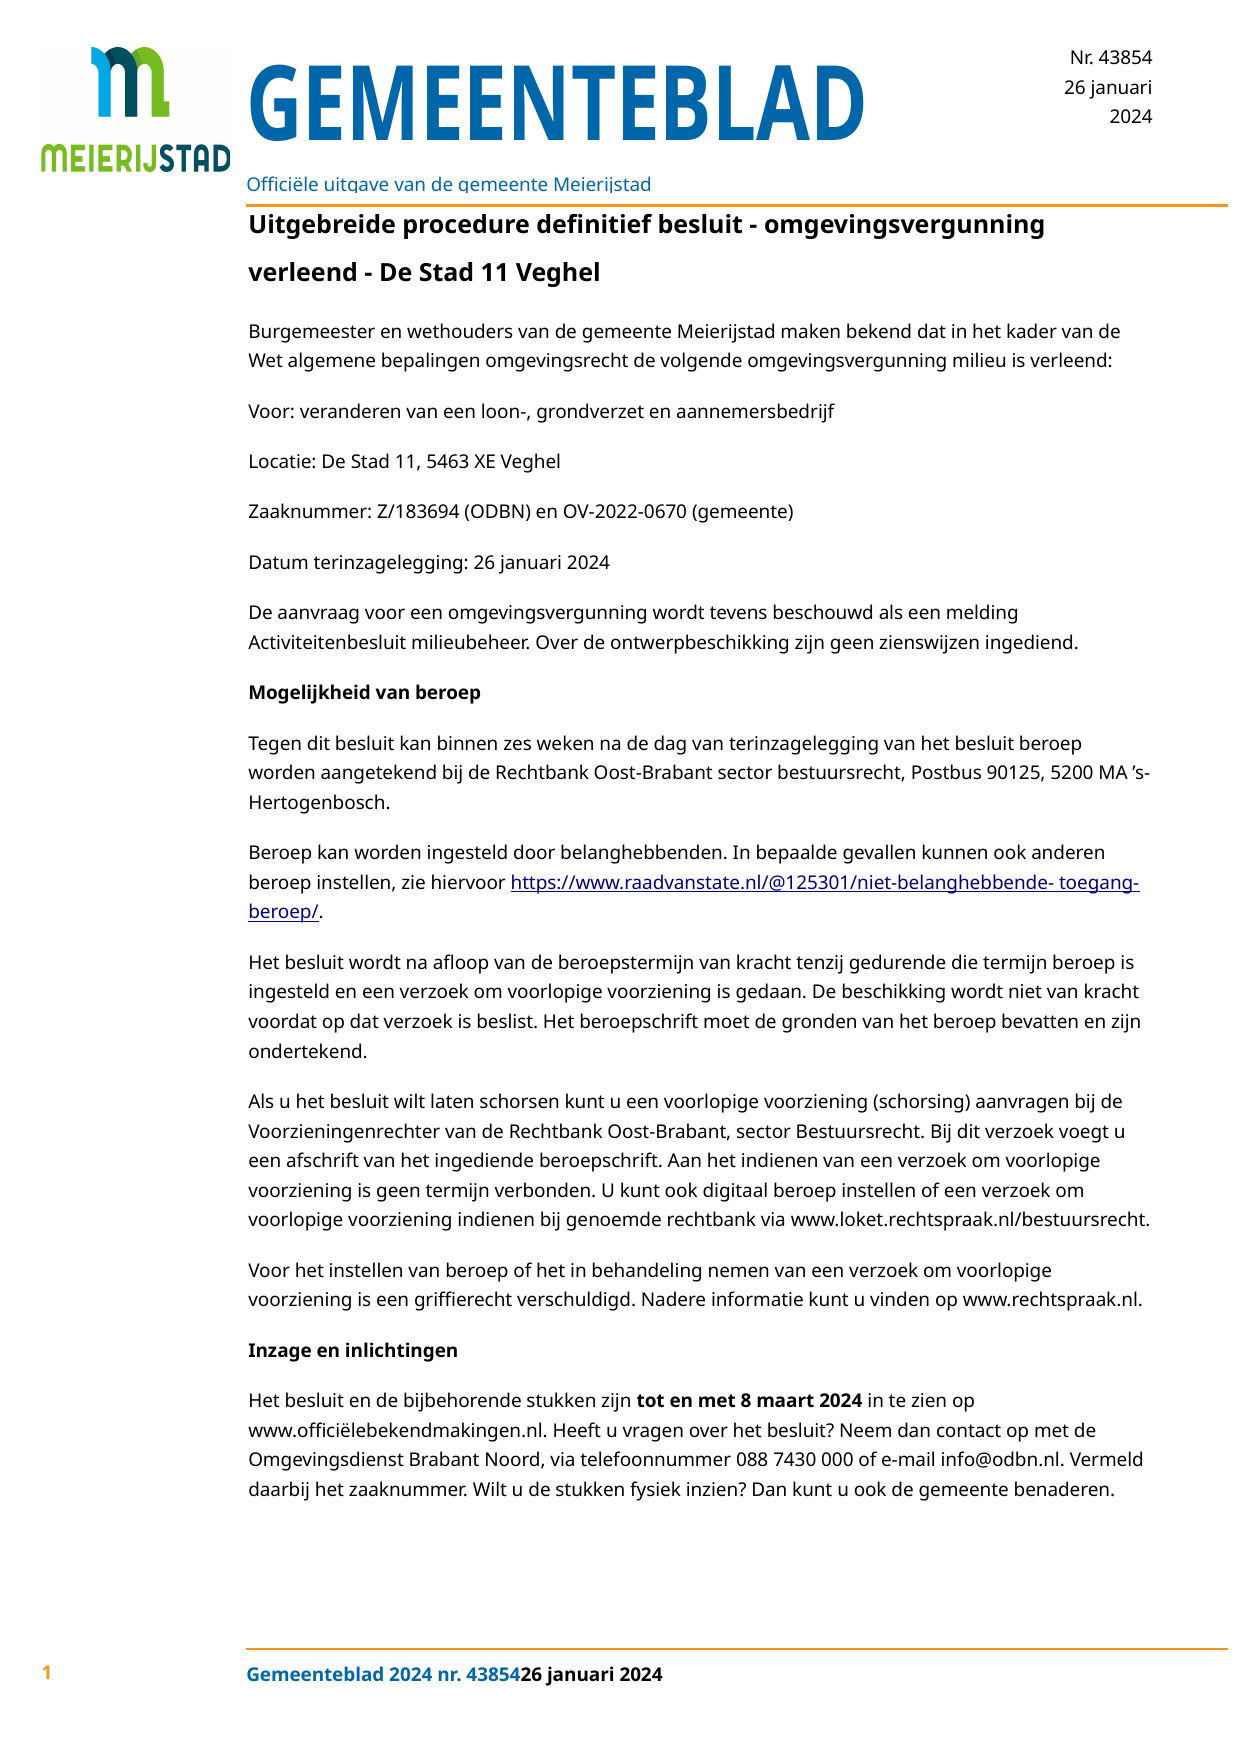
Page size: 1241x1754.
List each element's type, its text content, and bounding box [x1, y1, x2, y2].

text Burgemeester en wethouders van de gemeente Meierijstad maken bekend dat in het kader van de Wet algemene bepalingen omgevingsrecht de volgende omgevingsvergunning milieu is verleend: [248, 318, 1152, 373]
text Voor het instellen van beroep of het in behandeling nemen van een verzoek om voorlopige voorziening is een griffierecht verschuldigd. Nadere informatie kunt u vinden op www.rechtspraak.nl. [248, 1257, 1152, 1312]
text Tegen dit besluit kan binnen zes weken na de dag van terinzagelegging van het besluit beroep worden aangetekend bij de Rechtbank Oost-Brabant sector bestuursrecht, Postbus 90125, 5200 MA ’s-Hertogenbosch. [248, 730, 1152, 815]
text Voor: veranderen van een loon-, grondverzet en aannemersbedrijf [248, 398, 1152, 424]
text Mogelijkheid van beroep [248, 679, 1152, 705]
text Locatie: De Stad 11, 5463 XE Veghel [248, 448, 1152, 474]
text Als u het besluit wilt laten schorsen kunt u een voorlopige voorziening (schorsing) aanvragen bij de Voorzieningenrechter van de Rechtbank Oost-Brabant, sector Bestuursrecht. Bij dit verzoek voegt u een afschrift van het ingediende beroepschrift. Aan het indienen van een verzoek om voorlopige voorziening is geen termijn verbonden. U kunt ook digitaal beroep instellen of een verzoek om voorlopige voorziening indienen bij genoemde rechtbank via www.loket.rechtspraak.nl/bestuursrecht. [248, 1088, 1152, 1232]
text Inzage en inlichtingen [248, 1337, 1152, 1363]
text Het besluit wordt na afloop van de beroepstermijn van kracht tenzij gedurende die termijn beroep is ingesteld en een verzoek om voorlopige voorziening is gedaan. De beschikking wordt niet van kracht voordat op dat verzoek is beslist. Het beroepschrift moet de gronden van het beroep bevatten en zijn ondertekend. [248, 949, 1152, 1064]
picture [41, 47, 231, 172]
text Datum terinzagelegging: 26 januari 2024 [248, 549, 1152, 575]
text De aanvraag voor een omgevingsvergunning wordt tevens beschouwd als een melding Activiteitenbesluit milieubeheer. Over de ontwerpbeschikking zijn geen zienswijzen ingediend. [248, 599, 1152, 655]
text Zaaknummer: Z/183694 (ODBN) en OV-2022-0670 (gemeente) [248, 499, 1152, 524]
text Beroep kan worden ingesteld door belanghebbenden. In bepaalde gevallen kunnen ook anderen beroep instellen, zie hiervoor https://www.raadvanstate.nl/@125301/niet-belanghebbende- toegang-beroep/. [248, 839, 1152, 924]
text Uitgebreide procedure definitief besluit - omgevingsvergunning verleend - De Stad 11 Veghel [248, 207, 1152, 288]
text Het besluit en de bijbehorende stukken zijn tot en met 8 maart 2024 in te zien op www.officiëlebekendmakingen.nl. Heeft u vragen over het besluit? Neem dan contact op met de Omgevingsdienst Brabant Noord, via telefoonnummer 088 7430 000 of e-mail info@odbn.nl. Vermeld daarbij het zaaknummer. Wilt u de stukken fysiek inzien? Dan kunt u ook de gemeente benaderen. [248, 1387, 1152, 1502]
